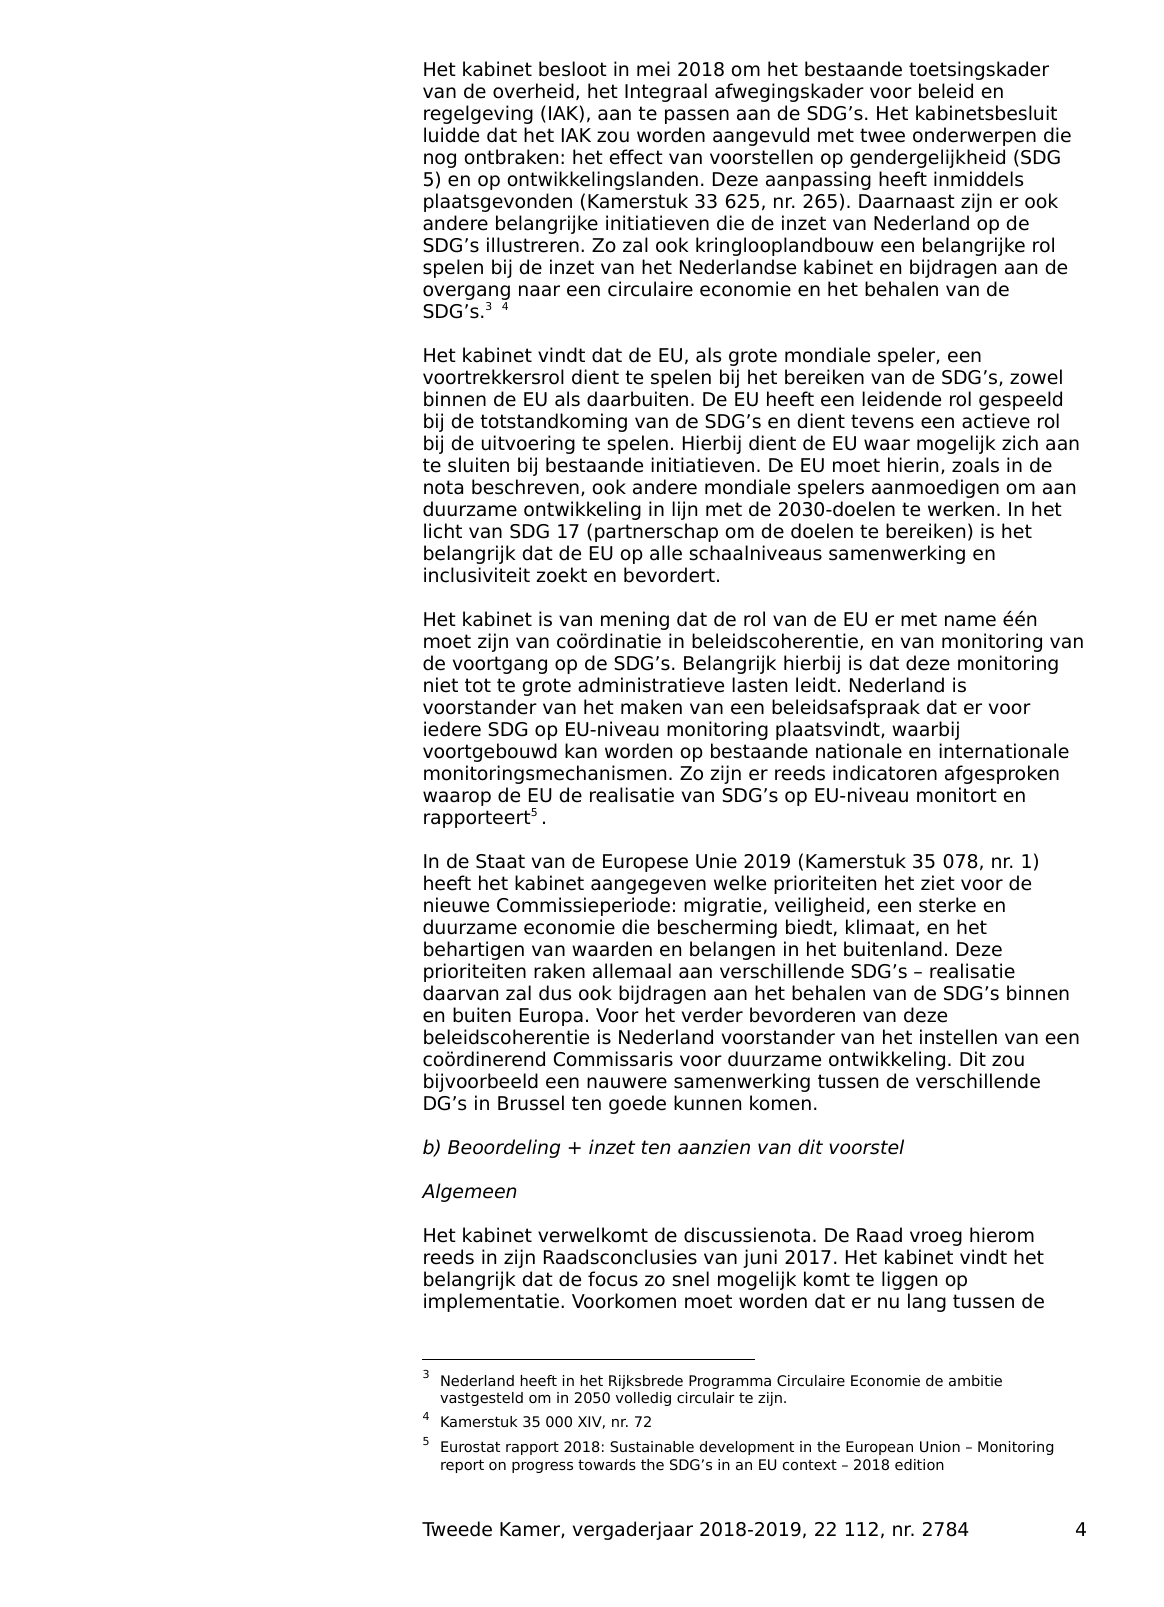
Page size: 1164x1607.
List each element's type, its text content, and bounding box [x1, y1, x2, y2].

text Het kabinet verwelkomt de discussienota. De Raad vroeg hierom reeds in zijn Raadsconclusies van juni 2017. Het kabinet vindt het belangrijk dat de focus zo snel mogelijk komt te liggen op implementatie. Voorkomen moet worden dat er nu lang tussen de [422, 1225, 1087, 1313]
subtitle b) Beoordeling + inzet ten aanzien van dit voorstel [422, 1137, 1087, 1159]
text Kamerstuk 35 000 XIV, nr. 72 [422, 1410, 1087, 1432]
text Het kabinet besloot in mei 2018 om het bestaande toetsingskader van de overheid, het Integraal afwegingskader voor beleid en regelgeving (IAK), aan te passen aan de SDG’s. Het kabinetsbesluit luidde dat het IAK zou worden aangevuld met twee onderwerpen die nog ontbraken: het effect van voorstellen op gendergelijkheid (SDG 5) en op ontwikkelingslanden. Deze aanpassing heeft inmiddels plaatsgevonden (Kamerstuk 33 625, nr. 265). Daarnaast zijn er ook andere belangrijke initiatieven die de inzet van Nederland op de SDG’s illustreren. Zo zal ook kringlooplandbouw een belangrijke rol spelen bij de inzet van het Nederlandse kabinet en bijdragen aan de overgang naar een circulaire economie en het behalen van de SDG’s. [422, 59, 1087, 323]
text Nederland heeft in het Rijksbrede Programma Circulaire Economie de ambitie vastgesteld om in 2050 volledig circulair te zijn. [422, 1368, 1087, 1407]
subtitle Algemeen [422, 1181, 1087, 1203]
text Het kabinet vindt dat de EU, als grote mondiale speler, een voortrekkersrol dient te spelen bij het bereiken van de SDG’s, zowel binnen de EU als daarbuiten. De EU heeft een leidende rol gespeeld bij de totstandkoming van de SDG’s en dient tevens een actieve rol bij de uitvoering te spelen. Hierbij dient de EU waar mogelijk zich aan te sluiten bij bestaande initiatieven. De EU moet hierin, zoals in de nota beschreven, ook andere mondiale spelers aanmoedigen om aan duurzame ontwikkeling in lijn met de 2030-doelen te werken. In het licht van SDG 17 (partnerschap om de doelen te bereiken) is het belangrijk dat de EU op alle schaalniveaus samenwerking en inclusiviteit zoekt en bevordert. [422, 345, 1087, 587]
text Eurostat rapport 2018: Sustainable development in the European Union – Monitoring report on progress towards the SDG’s in an EU context – 2018 edition [422, 1435, 1087, 1474]
text In de Staat van de Europese Unie 2019 (Kamerstuk 35 078, nr. 1) heeft het kabinet aangegeven welke prioriteiten het ziet voor de nieuwe Commissieperiode: migratie, veiligheid, een sterke en duurzame economie die bescherming biedt, klimaat, en het behartigen van waarden en belangen in het buitenland. Deze prioriteiten raken allemaal aan verschillende SDG’s – realisatie daarvan zal dus ook bijdragen aan het behalen van de SDG’s binnen en buiten Europa. Voor het verder bevorderen van deze beleidscoherentie is Nederland voorstander van het instellen van een coördinerend Commissaris voor duurzame ontwikkeling. Dit zou bijvoorbeeld een nauwere samenwerking tussen de verschillende DG’s in Brussel ten goede kunnen komen. [422, 851, 1087, 1115]
text Het kabinet is van mening dat de rol van de EU er met name één moet zijn van coördinatie in beleidscoherentie, en van monitoring van de voortgang op de SDG’s. Belangrijk hierbij is dat deze monitoring niet tot te grote administratieve lasten leidt. Nederland is voorstander van het maken van een beleidsafspraak dat er voor iedere SDG op EU-niveau monitoring plaatsvindt, waarbij voortgebouwd kan worden op bestaande nationale en internationale monitoringsmechanismen. Zo zijn er reeds indicatoren afgesproken waarop de EU de realisatie van SDG’s op EU-niveau monitort en rapporteert. [422, 609, 1087, 829]
